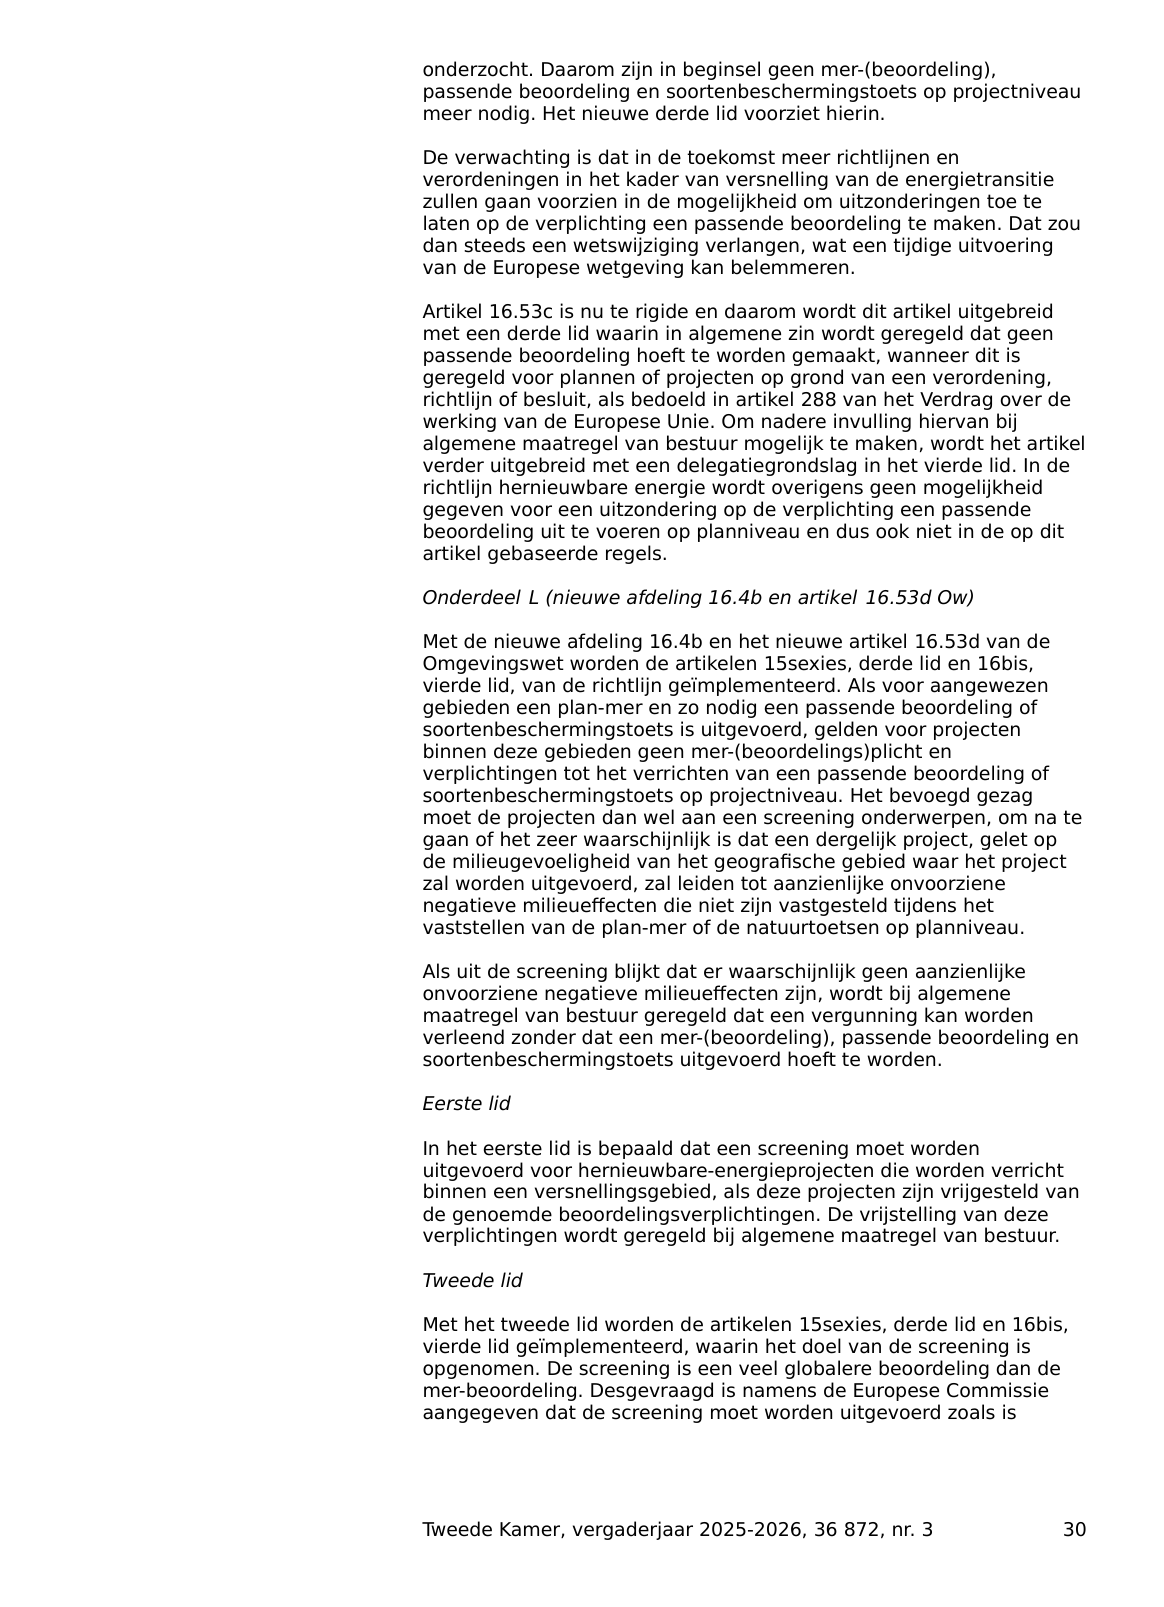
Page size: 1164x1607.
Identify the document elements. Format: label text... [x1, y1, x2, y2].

subtitle Tweede lid [422, 1269, 1087, 1292]
text Als uit de screening blijkt dat er waarschijnlijk geen aanzienlijke onvoorziene negatieve milieueffecten zijn, wordt bij algemene maatregel van bestuur geregeld dat een vergunning kan worden verleend zonder dat een mer-(beoordeling), passende beoordeling en soortenbeschermingstoets uitgevoerd hoeft te worden. [422, 961, 1087, 1071]
text Met de nieuwe afdeling 16.4b en het nieuwe artikel 16.53d van de Omgevingswet worden de artikelen 15sexies, derde lid en 16bis, vierde lid, van de richtlijn geïmplementeerd. Als voor aangewezen gebieden een plan-mer en zo nodig een passende beoordeling of soortenbeschermingstoets is uitgevoerd, gelden voor projecten binnen deze gebieden geen mer-(beoordelings)plicht en verplichtingen tot het verrichten van een passende beoordeling of soortenbeschermingstoets op projectniveau. Het bevoegd gezag moet de projecten dan wel aan een screening onderwerpen, om na te gaan of het zeer waarschijnlijk is dat een dergelijk project, gelet op de milieugevoeligheid van het geografische gebied waar het project zal worden uitgevoerd, zal leiden tot aanzienlijke onvoorziene negatieve milieueffecten die niet zijn vastgesteld tijdens het vaststellen van de plan-mer of de natuurtoetsen op planniveau. [422, 631, 1087, 939]
text onderzocht. Daarom zijn in beginsel geen mer-(beoordeling), passende beoordeling en soortenbeschermingstoets op projectniveau meer nodig. Het nieuwe derde lid voorziet hierin. [422, 59, 1087, 125]
subtitle Eerste lid [422, 1093, 1087, 1115]
text Artikel 16.53c is nu te rigide en daarom wordt dit artikel uitgebreid met een derde lid waarin in algemene zin wordt geregeld dat geen passende beoordeling hoeft te worden gemaakt, wanneer dit is geregeld voor plannen of projecten op grond van een verordening, richtlijn of besluit, als bedoeld in artikel 288 van het Verdrag over de werking van de Europese Unie. Om nadere invulling hiervan bij algemene maatregel van bestuur mogelijk te maken, wordt het artikel verder uitgebreid met een delegatiegrondslag in het vierde lid. In de richtlijn hernieuwbare energie wordt overigens geen mogelijkheid gegeven voor een uitzondering op de verplichting een passende beoordeling uit te voeren op planniveau en dus ook niet in de op dit artikel gebaseerde regels. [422, 301, 1087, 565]
text In het eerste lid is bepaald dat een screening moet worden uitgevoerd voor hernieuwbare-energieprojecten die worden verricht binnen een versnellingsgebied, als deze projecten zijn vrijgesteld van de genoemde beoordelingsverplichtingen. De vrijstelling van deze verplichtingen wordt geregeld bij algemene maatregel van bestuur. [422, 1137, 1087, 1247]
text De verwachting is dat in de toekomst meer richtlijnen en verordeningen in het kader van versnelling van de energietransitie zullen gaan voorzien in de mogelijkheid om uitzonderingen toe te laten op de verplichting een passende beoordeling te maken. Dat zou dan steeds een wetswijziging verlangen, wat een tijdige uitvoering van de Europese wetgeving kan belemmeren. [422, 147, 1087, 279]
subtitle Onderdeel L (nieuwe afdeling 16.4b en artikel 16.53d Ow) [422, 587, 1087, 609]
text Met het tweede lid worden de artikelen 15sexies, derde lid en 16bis, vierde lid geïmplementeerd, waarin het doel van de screening is opgenomen. De screening is een veel globalere beoordeling dan de mer-beoordeling. Desgevraagd is namens de Europese Commissie aangegeven dat de screening moet worden uitgevoerd zoals is [422, 1314, 1087, 1424]
